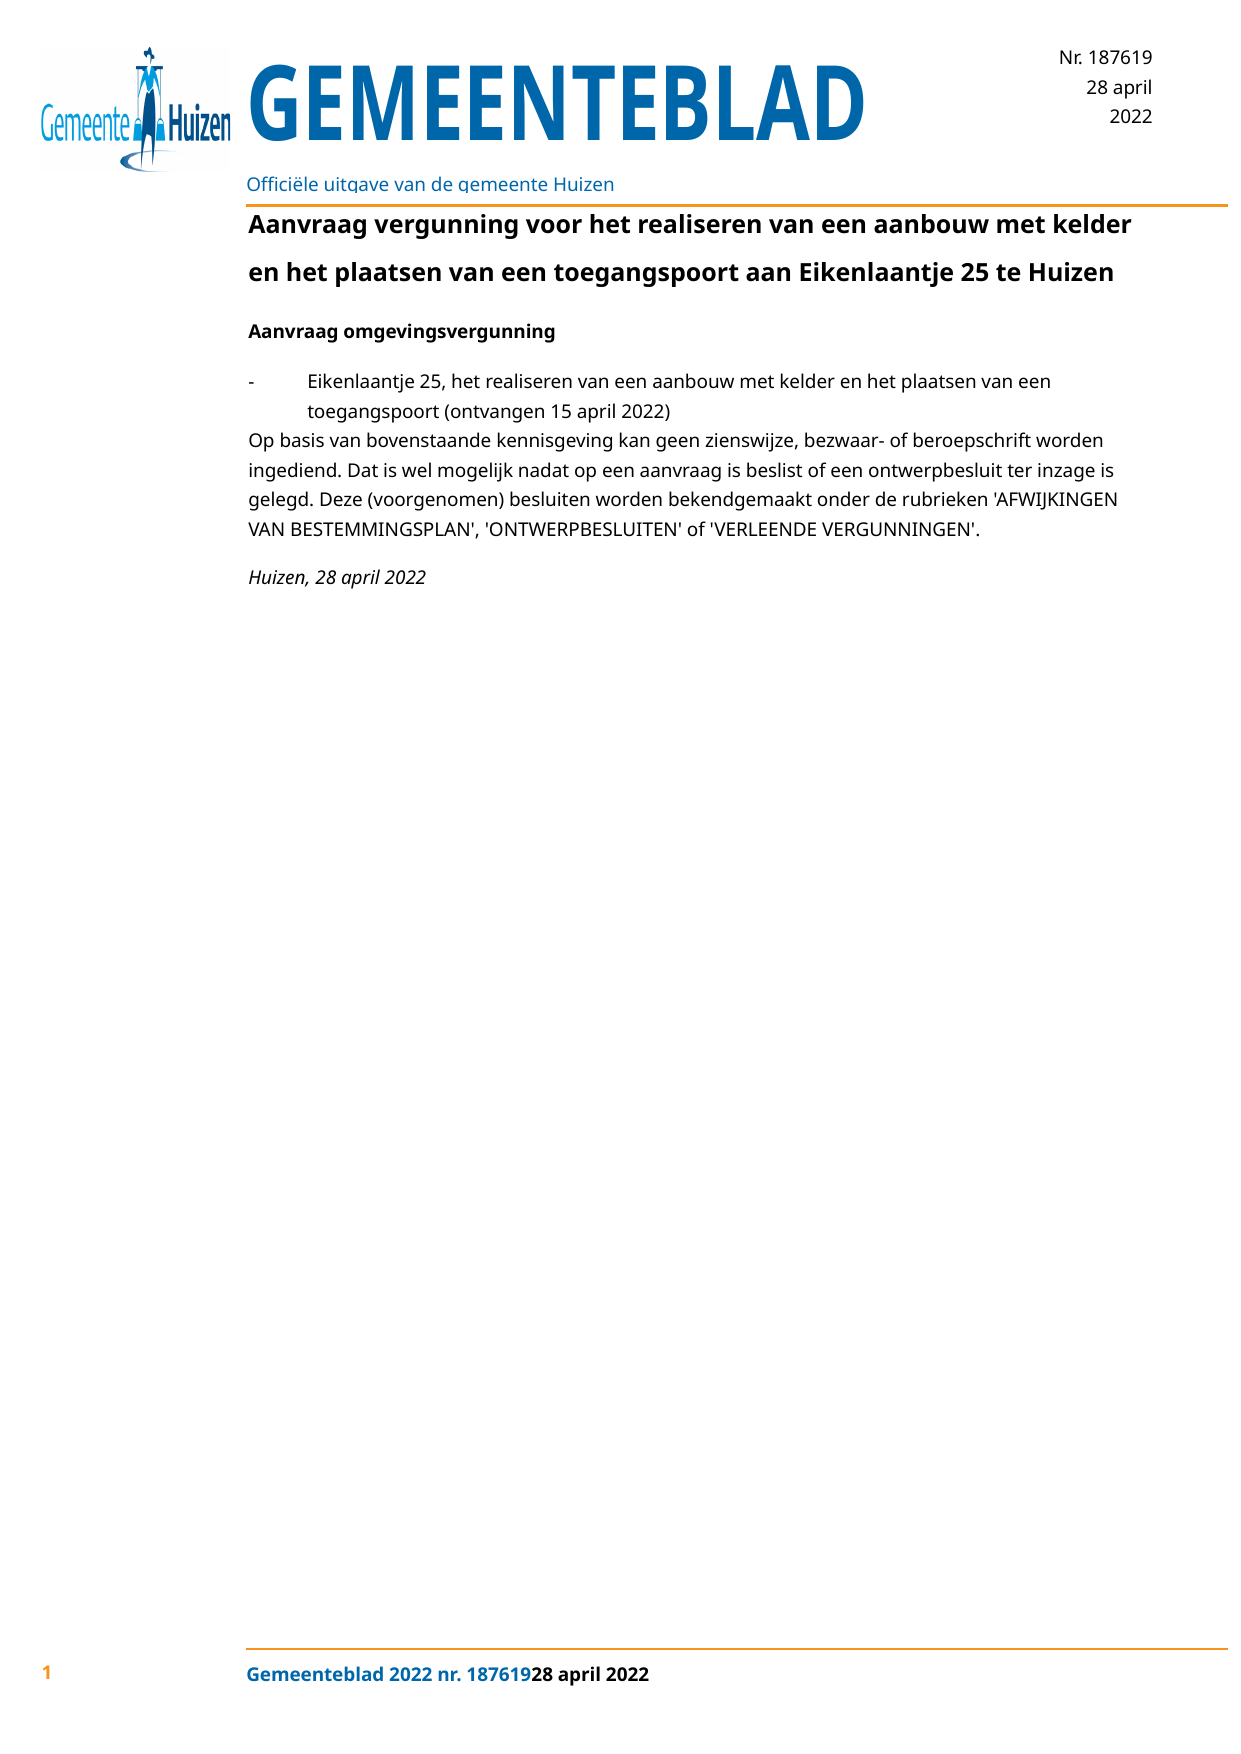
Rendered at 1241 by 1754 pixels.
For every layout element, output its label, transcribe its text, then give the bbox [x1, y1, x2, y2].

text Huizen, 28 april 2022 [248, 564, 1152, 590]
text Op basis van bovenstaande kennisgeving kan geen zienswijze, bezwaar- of beroepschrift worden ingediend. Dat is wel mogelijk nadat op een aanvraag is beslist of een ontwerpbesluit ter inzage is gelegd. Deze (voorgenomen) besluiten worden bekendgemaakt onder de rubrieken 'AFWIJKINGEN VAN BESTEMMINGSPLAN', 'ONTWERPBESLUITEN' of 'VERLEENDE VERGUNNINGEN'. [248, 427, 1152, 542]
list Eikenlaantje 25, het realiseren van een aanbouw met kelder en het plaatsen van een toegangspoort (ontvangen 15 april 2022) [248, 368, 1152, 424]
text Aanvraag omgevingsvergunning [248, 318, 1152, 344]
text Aanvraag vergunning voor het realiseren van een aanbouw met kelder en het plaatsen van een toegangspoort aan Eikenlaantje 25 te Huizen [248, 207, 1152, 288]
picture [41, 47, 231, 172]
